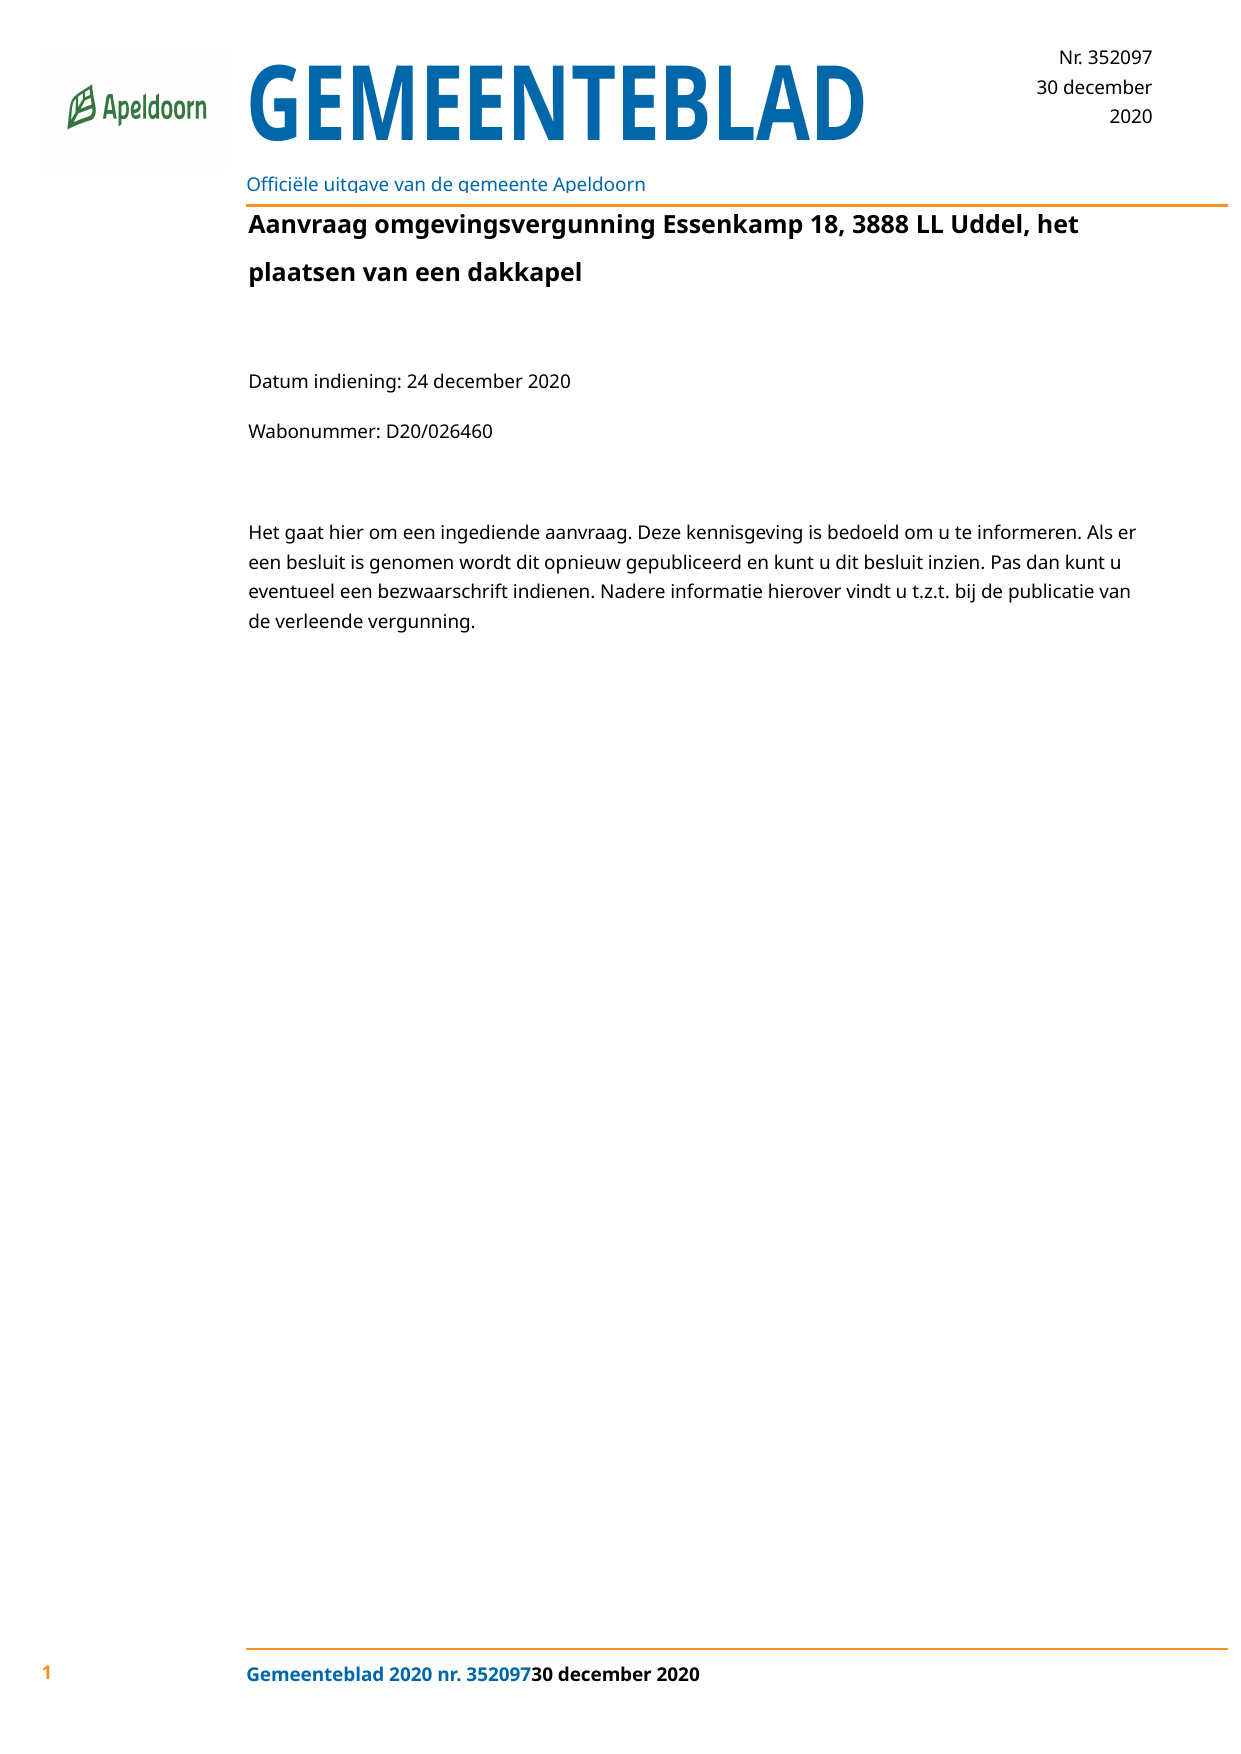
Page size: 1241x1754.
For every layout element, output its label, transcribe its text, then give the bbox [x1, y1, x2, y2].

picture [41, 47, 231, 172]
text Aanvraag omgevingsvergunning Essenkamp 18, 3888 LL Uddel, het plaatsen van een dakkapel [248, 207, 1152, 288]
text Wabonummer: D20/026460 [248, 419, 1152, 444]
text Datum indiening: 24 december 2020 [248, 368, 1152, 394]
text Het gaat hier om een ingediende aanvraag. Deze kennisgeving is bedoeld om u te informeren. Als er een besluit is genomen wordt dit opnieuw gepubliceerd en kunt u dit besluit inzien. Pas dan kunt u eventueel een bezwaarschrift indienen. Nadere informatie hierover vindt u t.z.t. bij de publicatie van de verleende vergunning. [248, 519, 1152, 634]
